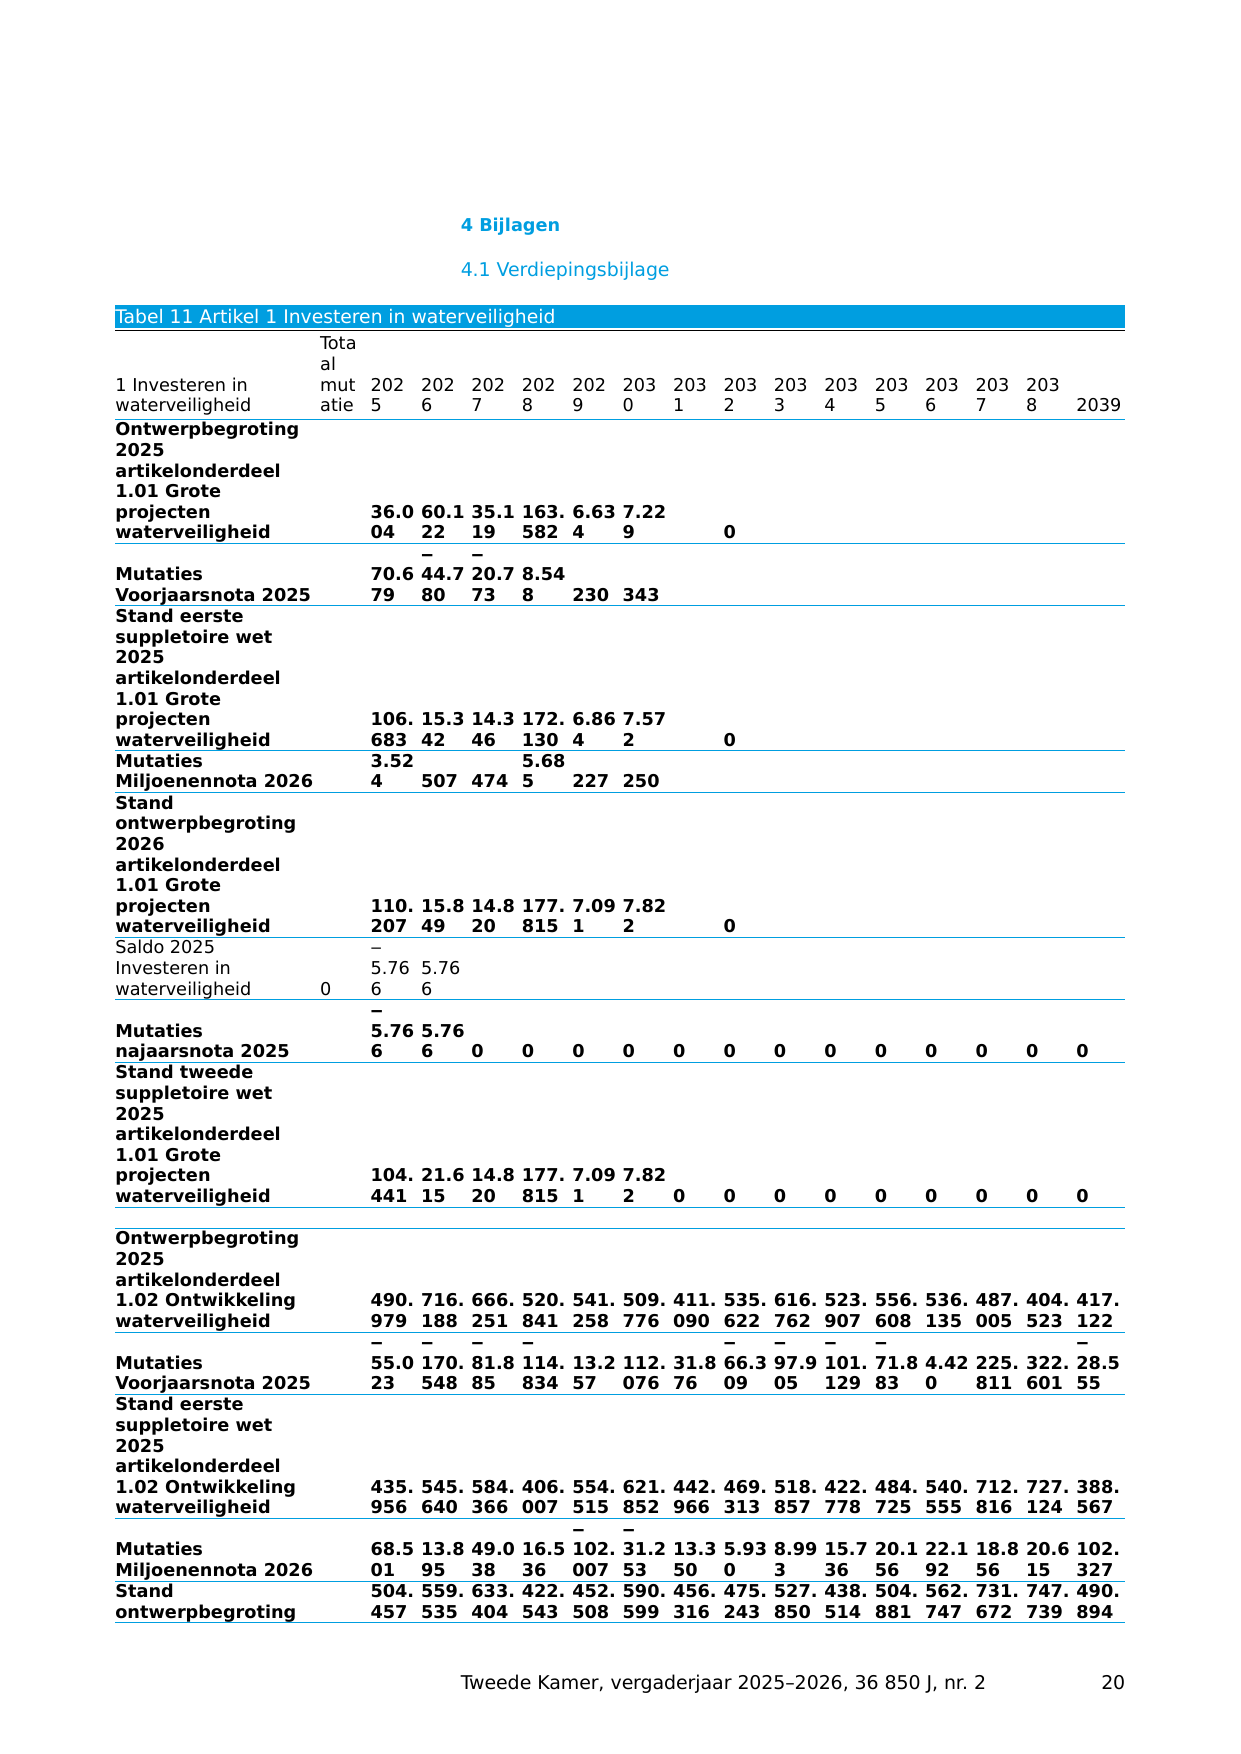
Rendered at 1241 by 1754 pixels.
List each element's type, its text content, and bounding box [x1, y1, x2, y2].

table_cell [821, 1208, 872, 1228]
table_cell 8.548 [519, 544, 569, 605]
table_cell [317, 1208, 367, 1228]
table_cell 5.766 [418, 938, 468, 999]
table_cell 616.762 [771, 1229, 821, 1331]
table_cell 14.820 [468, 793, 519, 937]
table_cell 3.524 [368, 751, 418, 792]
table_cell 60.122 [418, 420, 468, 543]
table_cell ‒ 170.548 [418, 1333, 468, 1394]
table_cell 0 [973, 1000, 1023, 1062]
table_cell 5.930 [720, 1519, 771, 1581]
table_cell [821, 420, 872, 543]
table_cell 49.038 [468, 1519, 519, 1581]
table_cell ‒ 5.766 [368, 938, 418, 999]
table_cell Mutaties najaarsnota 2025 [115, 1000, 317, 1062]
table_cell [821, 938, 872, 999]
table_cell 0 [771, 1063, 821, 1207]
table_cell 518.857 [771, 1395, 821, 1518]
table_cell 487.005 [973, 1229, 1023, 1331]
table_cell [670, 544, 720, 605]
table_cell 7.229 [620, 420, 670, 543]
table_cell [1073, 606, 1125, 750]
table_cell 225.811 [973, 1333, 1023, 1394]
table_cell [670, 938, 720, 999]
table_cell 14.820 [468, 1063, 519, 1207]
table_cell [922, 751, 972, 792]
table_cell [670, 793, 720, 937]
table_cell 18.856 [973, 1519, 1023, 1581]
table_cell 0 [1023, 1000, 1073, 1062]
table_cell 541.258 [569, 1229, 619, 1331]
table_cell 442.966 [670, 1395, 720, 1518]
table_cell 2030 [620, 331, 670, 419]
table_cell 0 [1023, 1063, 1073, 1207]
table_cell 2034 [821, 331, 872, 419]
table_cell 406.007 [519, 1395, 569, 1518]
table_cell 712.816 [973, 1395, 1023, 1518]
table_cell 0 [1073, 1000, 1125, 1062]
table_cell 0 [1073, 1063, 1125, 1207]
table_cell 417.122 [1073, 1229, 1125, 1331]
table_cell [973, 1208, 1023, 1228]
table_cell 2027 [468, 331, 519, 419]
table_cell [821, 606, 872, 750]
table_cell 15.342 [418, 606, 468, 750]
table_cell [872, 606, 922, 750]
table_cell 2025 [368, 331, 418, 419]
table_cell 0 [922, 1000, 972, 1062]
table_cell [1023, 606, 1073, 750]
table_cell ‒ 101.129 [821, 1333, 872, 1394]
table_cell 435.956 [368, 1395, 418, 1518]
table_cell 556.608 [872, 1229, 922, 1331]
table_cell [670, 751, 720, 792]
table_cell [317, 1333, 367, 1394]
table_cell ‒ 97.905 [771, 1333, 821, 1394]
table_cell ‒ 81.885 [468, 1333, 519, 1394]
table_cell [569, 938, 619, 999]
table_cell 2036 [922, 331, 972, 419]
table_cell 5.766 [418, 1000, 468, 1062]
table_cell 106.683 [368, 606, 418, 750]
table_cell 0 [872, 1063, 922, 1207]
table_cell [670, 1208, 720, 1228]
table_cell 36.004 [368, 420, 418, 543]
table_cell [317, 1063, 367, 1207]
table_cell [821, 793, 872, 937]
table_cell Stand ontwerpbegroting 2026 artikelonderdeel 1.01 Grote projecten waterveiligheid [115, 793, 317, 937]
table_cell 15.849 [418, 793, 468, 937]
table_cell [317, 1395, 367, 1518]
table_cell [317, 606, 367, 750]
table_cell 633.404 [468, 1582, 519, 1622]
table_cell 523.907 [821, 1229, 872, 1331]
table_cell [922, 606, 972, 750]
table_cell [771, 606, 821, 750]
table_cell 0 [670, 1000, 720, 1062]
table_cell 509.776 [620, 1229, 670, 1331]
table_cell [771, 938, 821, 999]
table_cell 8.993 [771, 1519, 821, 1581]
table_cell 456.316 [670, 1582, 720, 1622]
table_cell 452.508 [569, 1582, 619, 1622]
title 4 Bijlagen [461, 213, 1125, 236]
table_cell [771, 751, 821, 792]
table_cell 7.091 [569, 1063, 619, 1207]
table_cell [973, 420, 1023, 543]
table_cell [1073, 938, 1125, 999]
table_cell 0 [720, 793, 771, 937]
table_cell [872, 751, 922, 792]
table_cell 716.188 [418, 1229, 468, 1331]
table_cell Stand tweede suppletoire wet 2025 artikelonderdeel 1.01 Grote projecten waterveiligheid [115, 1063, 317, 1207]
table_cell [317, 793, 367, 937]
table_cell [1023, 1208, 1073, 1228]
table_cell [1023, 544, 1073, 605]
table_cell 590.599 [620, 1582, 670, 1622]
table_cell [922, 938, 972, 999]
table_cell 7.091 [569, 793, 619, 937]
table_cell 0 [922, 1063, 972, 1207]
table_cell 0 [973, 1063, 1023, 1207]
table_cell [1073, 751, 1125, 792]
table_cell [872, 938, 922, 999]
table_cell Mutaties Miljoenennota 2026 [115, 751, 317, 792]
table_cell 2037 [973, 331, 1023, 419]
table_cell [720, 1208, 771, 1228]
table_cell [973, 793, 1023, 937]
table_cell 504.457 [368, 1582, 418, 1622]
table_cell Ontwerpbegroting 2025 artikelonderdeel 1.01 Grote projecten waterveiligheid [115, 420, 317, 543]
table_cell 490.979 [368, 1229, 418, 1331]
table_cell 2033 [771, 331, 821, 419]
table_cell [317, 1229, 367, 1331]
table_cell 343 [620, 544, 670, 605]
table_cell 484.725 [872, 1395, 922, 1518]
table_cell ‒ 55.023 [368, 1333, 418, 1394]
table_cell ‒ 114.834 [519, 1333, 569, 1394]
table_cell 6.864 [569, 606, 619, 750]
table_cell 536.135 [922, 1229, 972, 1331]
table_cell ‒ 66.309 [720, 1333, 771, 1394]
table_cell [1023, 938, 1073, 999]
table_cell 0 [317, 938, 367, 999]
table_cell 227 [569, 751, 619, 792]
table_cell 0 [720, 1000, 771, 1062]
table_cell ‒ 20.773 [468, 544, 519, 605]
table_cell 230 [569, 544, 619, 605]
table_cell 13.257 [569, 1333, 619, 1394]
table_cell [519, 938, 569, 999]
table_cell ‒ 28.555 [1073, 1333, 1125, 1394]
table_cell 475.243 [720, 1582, 771, 1622]
table_cell 21.615 [418, 1063, 468, 1207]
table_cell 16.536 [519, 1519, 569, 1581]
table_cell 13.350 [670, 1519, 720, 1581]
table_cell 469.313 [720, 1395, 771, 1518]
table_cell 540.555 [922, 1395, 972, 1518]
table_cell Mutaties Voorjaarsnota 2025 [115, 1333, 317, 1394]
table_cell [973, 751, 1023, 792]
table_cell 520.841 [519, 1229, 569, 1331]
table_cell [720, 751, 771, 792]
table_cell 104.441 [368, 1063, 418, 1207]
table_cell 0 [771, 1000, 821, 1062]
table_cell [771, 793, 821, 937]
table_cell 110.207 [368, 793, 418, 937]
table_cell 2026 [418, 331, 468, 419]
table_cell [1073, 1208, 1125, 1228]
table_cell [771, 420, 821, 543]
table_cell [317, 1519, 367, 1581]
table_cell 7.822 [620, 1063, 670, 1207]
table_cell 388.567 [1073, 1395, 1125, 1518]
table_cell 7.572 [620, 606, 670, 750]
table_cell 504.881 [872, 1582, 922, 1622]
table_cell [317, 544, 367, 605]
table_cell 6.634 [569, 420, 619, 543]
table_cell 507 [418, 751, 468, 792]
table_cell [620, 938, 670, 999]
table_cell 22.192 [922, 1519, 972, 1581]
table_cell 68.501 [368, 1519, 418, 1581]
table_cell Stand eerste suppletoire wet 2025 artikelonderdeel 1.02 Ontwikkeling waterveiligheid [115, 1395, 317, 1518]
table_cell [872, 420, 922, 543]
table_cell ‒ 31.253 [620, 1519, 670, 1581]
table_cell 1 Investeren in waterveiligheid [115, 331, 317, 419]
table_cell ‒ 5.766 [368, 1000, 418, 1062]
table_cell [1023, 420, 1073, 543]
table_cell 0 [569, 1000, 619, 1062]
table_cell 535.622 [720, 1229, 771, 1331]
table_cell 731.672 [973, 1582, 1023, 1622]
table_cell [519, 1208, 569, 1228]
table_cell 545.640 [418, 1395, 468, 1518]
table_cell [1073, 544, 1125, 605]
table_cell 0 [872, 1000, 922, 1062]
table_cell [317, 751, 367, 792]
table_cell [670, 420, 720, 543]
table_cell [670, 606, 720, 750]
table_cell 411.090 [670, 1229, 720, 1331]
table_cell 2029 [569, 331, 619, 419]
table_cell 562.747 [922, 1582, 972, 1622]
table_cell [922, 1208, 972, 1228]
table_cell [317, 420, 367, 543]
table_cell 2028 [519, 331, 569, 419]
table_cell 0 [620, 1000, 670, 1062]
table_cell [973, 606, 1023, 750]
table_cell 747.739 [1023, 1582, 1073, 1622]
table_cell 0 [670, 1063, 720, 1207]
table_cell [973, 544, 1023, 605]
table_cell 20.156 [872, 1519, 922, 1581]
table_cell [922, 793, 972, 937]
table_cell ‒ 102.007 [569, 1519, 619, 1581]
table_cell 0 [519, 1000, 569, 1062]
title 4.1 Verdiepingsbijlage [461, 259, 1125, 281]
table_cell 0 [821, 1000, 872, 1062]
table_cell [620, 1208, 670, 1228]
table_cell 20.615 [1023, 1519, 1073, 1581]
table_cell ‒ 71.883 [872, 1333, 922, 1394]
table_cell 0 [720, 606, 771, 750]
table_cell 250 [620, 751, 670, 792]
table_cell 422.543 [519, 1582, 569, 1622]
table_cell 31.876 [670, 1333, 720, 1394]
table_cell 0 [468, 1000, 519, 1062]
table_cell 438.514 [821, 1582, 872, 1622]
table_cell [317, 1000, 367, 1062]
table_cell 2038 [1023, 331, 1073, 419]
table_cell 404.523 [1023, 1229, 1073, 1331]
table_cell 2039 [1073, 331, 1125, 419]
table_cell Stand ontwerpbegroting [115, 1582, 317, 1622]
table_cell [821, 544, 872, 605]
table_cell 554.515 [569, 1395, 619, 1518]
table_cell Mutaties Voorjaarsnota 2025 [115, 544, 317, 605]
table_cell [771, 544, 821, 605]
table_cell 621.852 [620, 1395, 670, 1518]
table_cell 177.815 [519, 1063, 569, 1207]
table_cell 2031 [670, 331, 720, 419]
table_cell [922, 544, 972, 605]
table_cell 177.815 [519, 793, 569, 937]
table_cell [821, 751, 872, 792]
table_cell 727.124 [1023, 1395, 1073, 1518]
table_cell 102.327 [1073, 1519, 1125, 1581]
table_cell [468, 1208, 519, 1228]
table_cell ‒ 44.780 [418, 544, 468, 605]
table_cell [720, 544, 771, 605]
table_cell [1023, 751, 1073, 792]
table_cell 322.601 [1023, 1333, 1073, 1394]
table_cell 14.346 [468, 606, 519, 750]
table_cell [973, 938, 1023, 999]
table_cell Saldo 2025 Investeren in waterveiligheid [115, 938, 317, 999]
table_cell 70.679 [368, 544, 418, 605]
table_cell [720, 938, 771, 999]
table_cell 15.736 [821, 1519, 872, 1581]
table_cell [872, 793, 922, 937]
table_cell [317, 1582, 367, 1622]
table_cell 163.582 [519, 420, 569, 543]
table_cell [368, 1208, 418, 1228]
table_cell [1073, 420, 1125, 543]
table_cell 7.822 [620, 793, 670, 937]
table_cell 112.076 [620, 1333, 670, 1394]
table_cell [922, 420, 972, 543]
table_cell 559.535 [418, 1582, 468, 1622]
table_cell [771, 1208, 821, 1228]
table_cell Stand eerste suppletoire wet 2025 artikelonderdeel 1.01 Grote projecten waterveiligheid [115, 606, 317, 750]
table_cell 666.251 [468, 1229, 519, 1331]
table_cell [115, 1208, 317, 1228]
table_cell 0 [821, 1063, 872, 1207]
table_cell Ontwerpbegroting 2025 artikelonderdeel 1.02 Ontwikkeling waterveiligheid [115, 1229, 317, 1331]
table_cell 527.850 [771, 1582, 821, 1622]
table_cell [872, 544, 922, 605]
table_cell 2035 [872, 331, 922, 419]
table_cell 2032 [720, 331, 771, 419]
table_cell 0 [720, 1063, 771, 1207]
table_cell [1023, 793, 1073, 937]
table_cell 490.894 [1073, 1582, 1125, 1622]
table_cell 4.420 [922, 1333, 972, 1394]
table_cell Mutaties Miljoenennota 2026 [115, 1519, 317, 1581]
table_cell [1073, 793, 1125, 937]
table_cell 172.130 [519, 606, 569, 750]
table_cell 422.778 [821, 1395, 872, 1518]
table_cell 13.895 [418, 1519, 468, 1581]
table_cell 5.685 [519, 751, 569, 792]
table_cell [872, 1208, 922, 1228]
table_cell [569, 1208, 619, 1228]
table_cell 584.366 [468, 1395, 519, 1518]
table_cell 474 [468, 751, 519, 792]
table_cell Totaal mutatie [317, 331, 367, 419]
table_cell [468, 938, 519, 999]
table_cell [418, 1208, 468, 1228]
table_cell 35.119 [468, 420, 519, 543]
table_cell 0 [720, 420, 771, 543]
